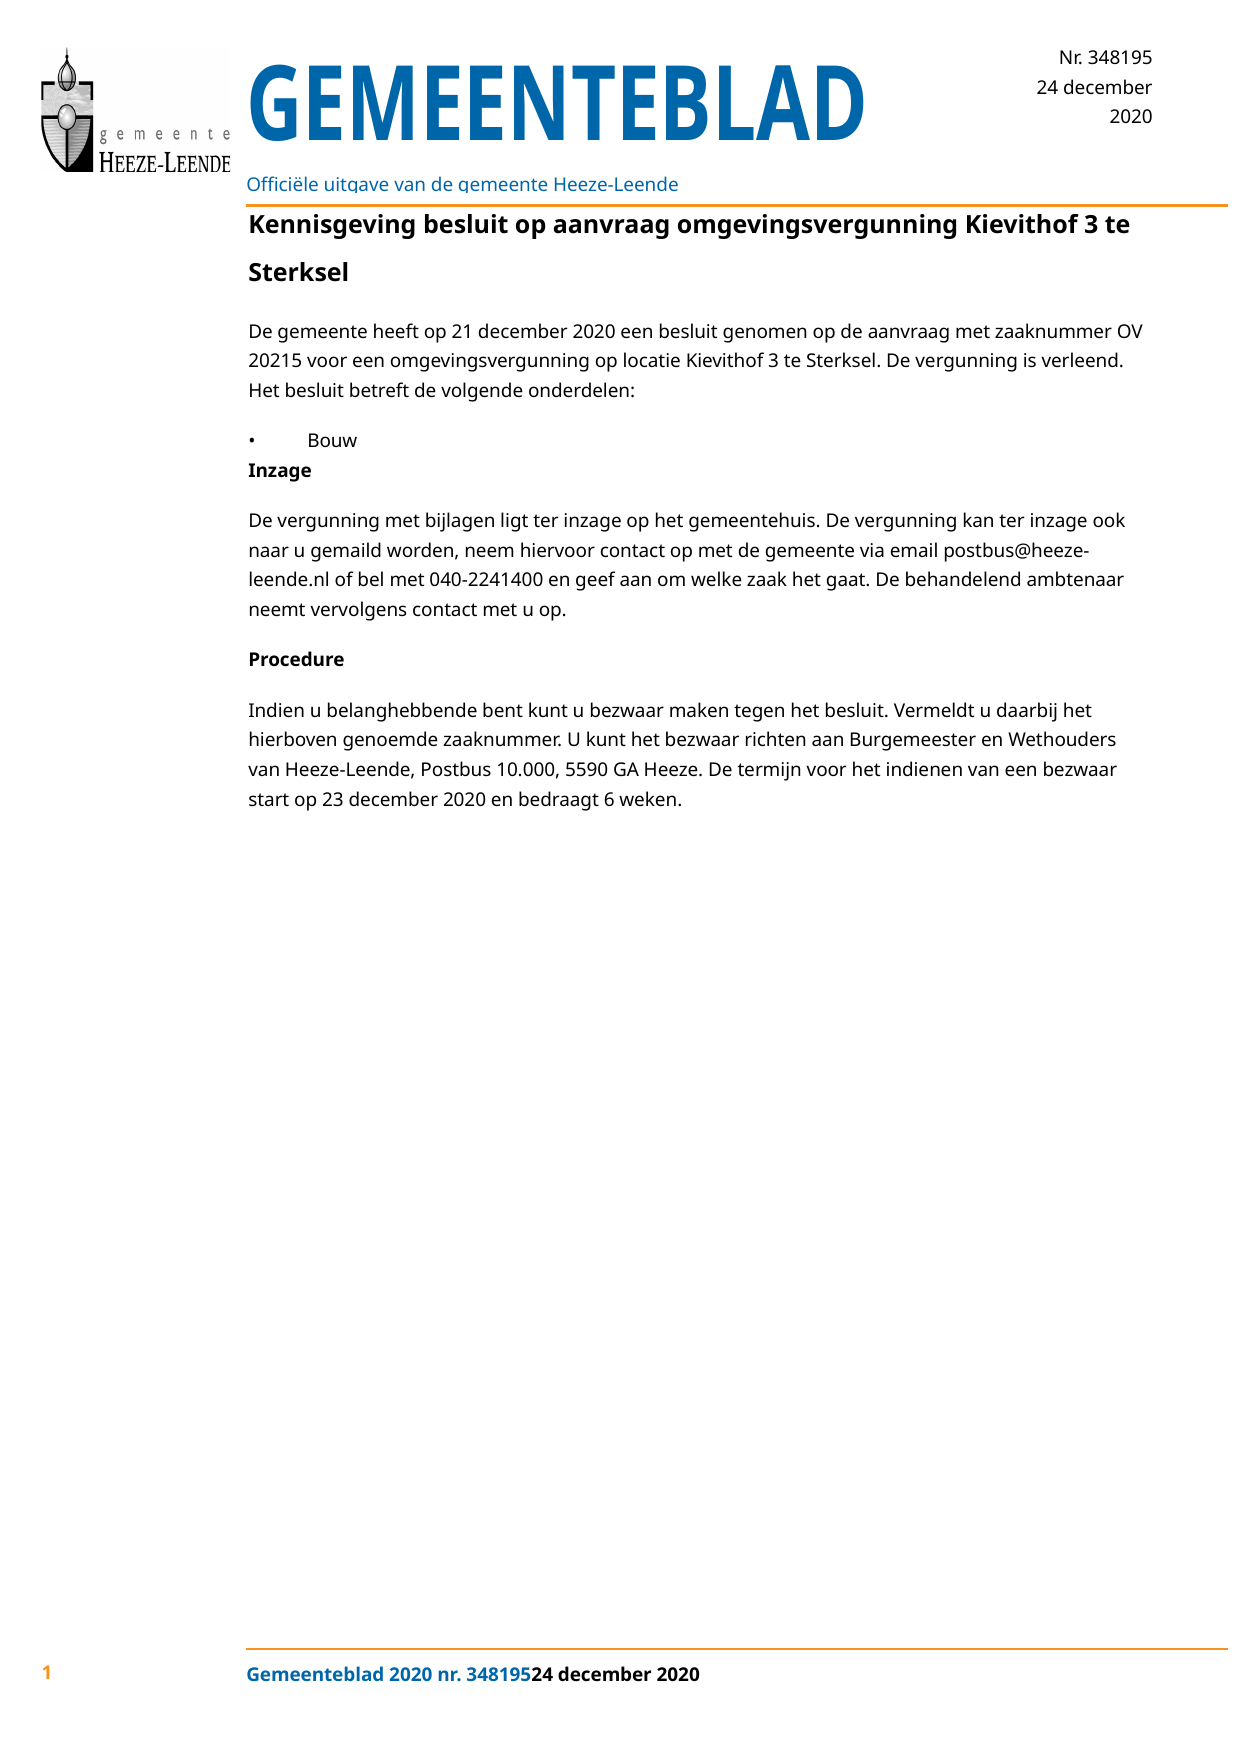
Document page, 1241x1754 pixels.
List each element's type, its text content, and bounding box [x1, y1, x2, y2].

text De vergunning met bijlagen ligt ter inzage op het gemeentehuis. De vergunning kan ter inzage ook naar u gemaild worden, neem hiervoor contact op met de gemeente via email postbus@heeze-leende.nl of bel met 040-2241400 en geef aan om welke zaak het gaat. De behandelend ambtenaar neemt vervolgens contact met u op. [248, 507, 1152, 622]
text Inzage [248, 457, 1152, 483]
list Bouw [248, 427, 1152, 453]
text De gemeente heeft op 21 december 2020 een besluit genomen op de aanvraag met zaaknummer OV 20215 voor een omgevingsvergunning op locatie Kievithof 3 te Sterksel. De vergunning is verleend. Het besluit betreft de volgende onderdelen: [248, 318, 1152, 403]
text Indien u belanghebbende bent kunt u bezwaar maken tegen het besluit. Vermeldt u daarbij het hierboven genoemde zaaknummer. U kunt het bezwaar richten aan Burgemeester en Wethouders van Heeze-Leende, Postbus 10.000, 5590 GA Heeze. De termijn voor het indienen van een bezwaar start op 23 december 2020 en bedraagt 6 weken. [248, 697, 1152, 812]
text Procedure [248, 647, 1152, 672]
picture [41, 47, 231, 172]
text Kennisgeving besluit op aanvraag omgevingsvergunning Kievithof 3 te Sterksel [248, 207, 1152, 288]
